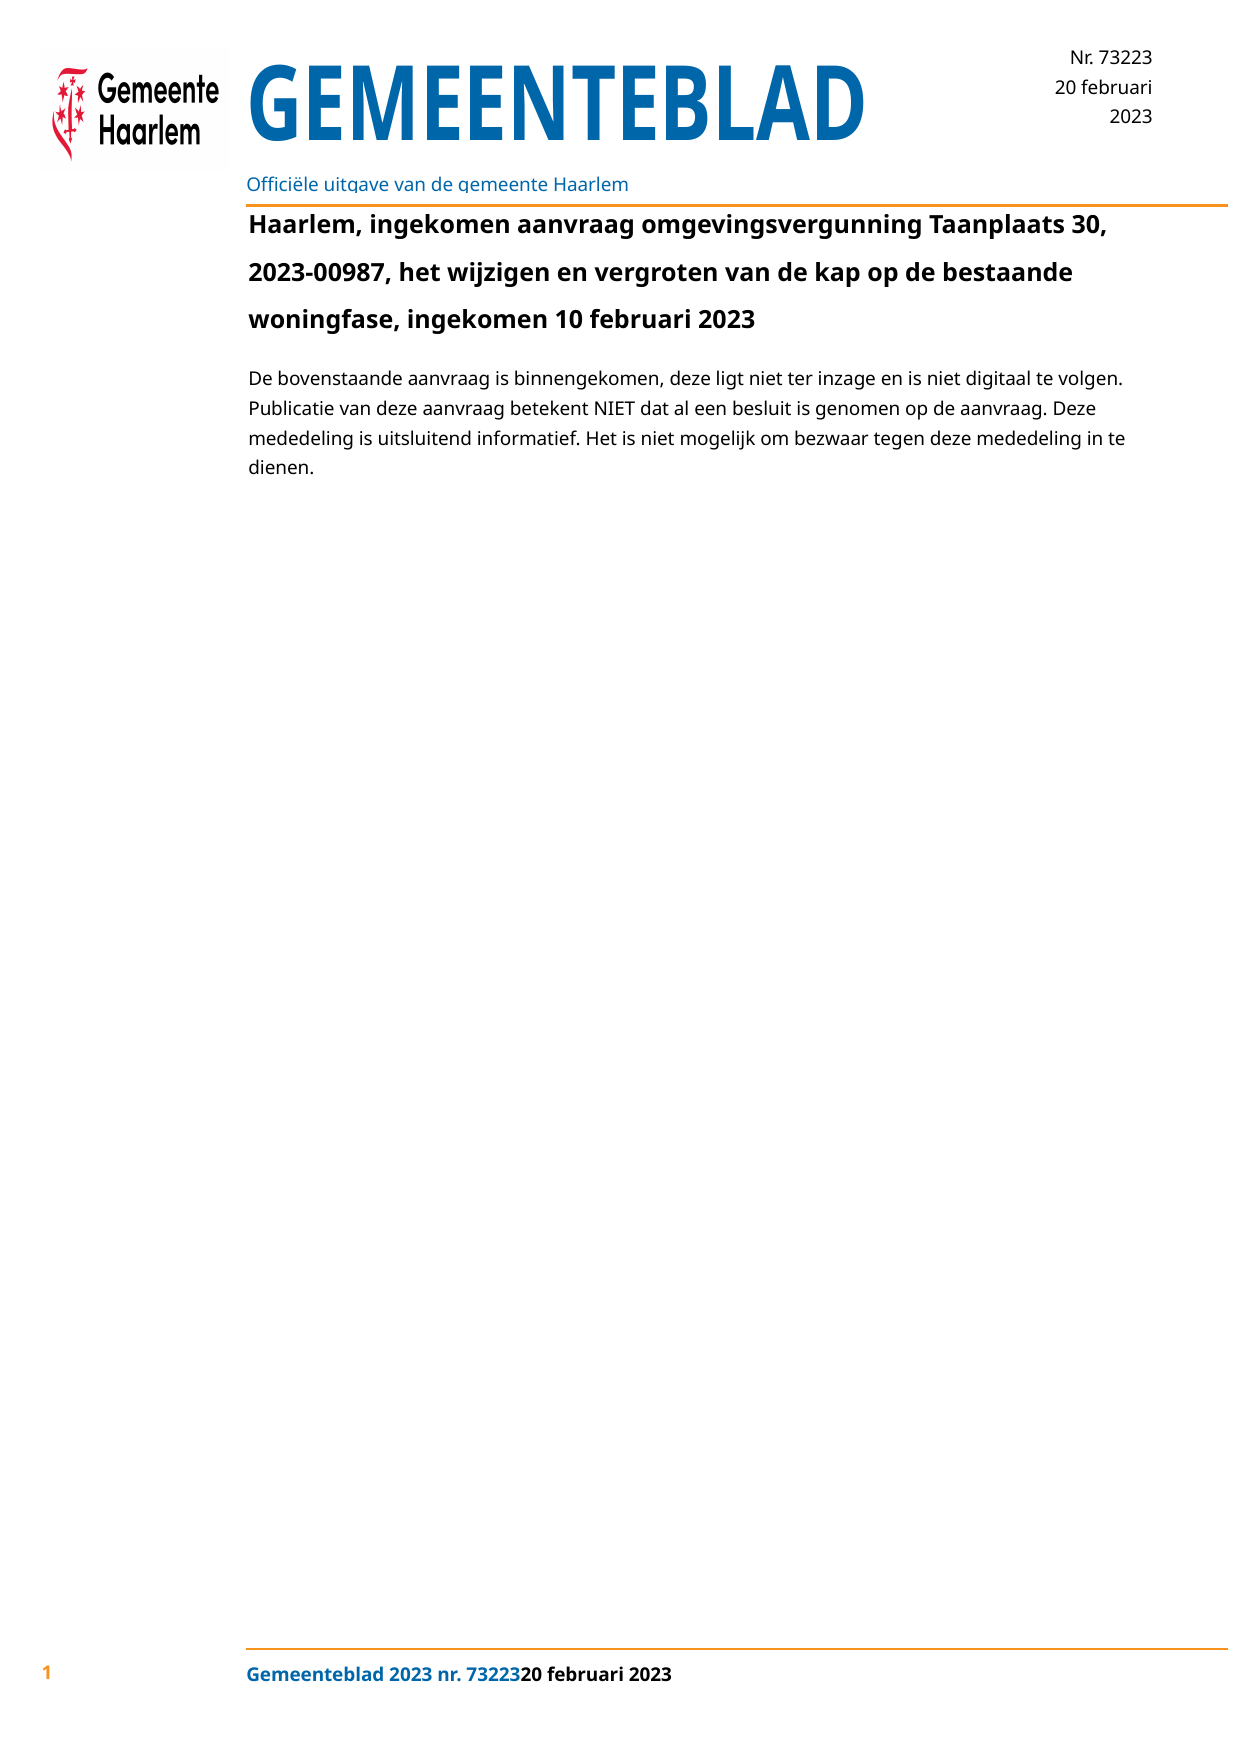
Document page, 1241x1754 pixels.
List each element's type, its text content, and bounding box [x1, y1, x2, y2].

picture [41, 47, 231, 172]
text De bovenstaande aanvraag is binnengekomen, deze ligt niet ter inzage en is niet digitaal te volgen. Publicatie van deze aanvraag betekent NIET dat al een besluit is genomen op de aanvraag. Deze mededeling is uitsluitend informatief. Het is niet mogelijk om bezwaar tegen deze mededeling in te dienen. [248, 366, 1152, 480]
text Haarlem, ingekomen aanvraag omgevingsvergunning Taanplaats 30, 2023-00987, het wijzigen en vergroten van de kap op de bestaande woningfase, ingekomen 10 februari 2023 [248, 207, 1152, 336]
